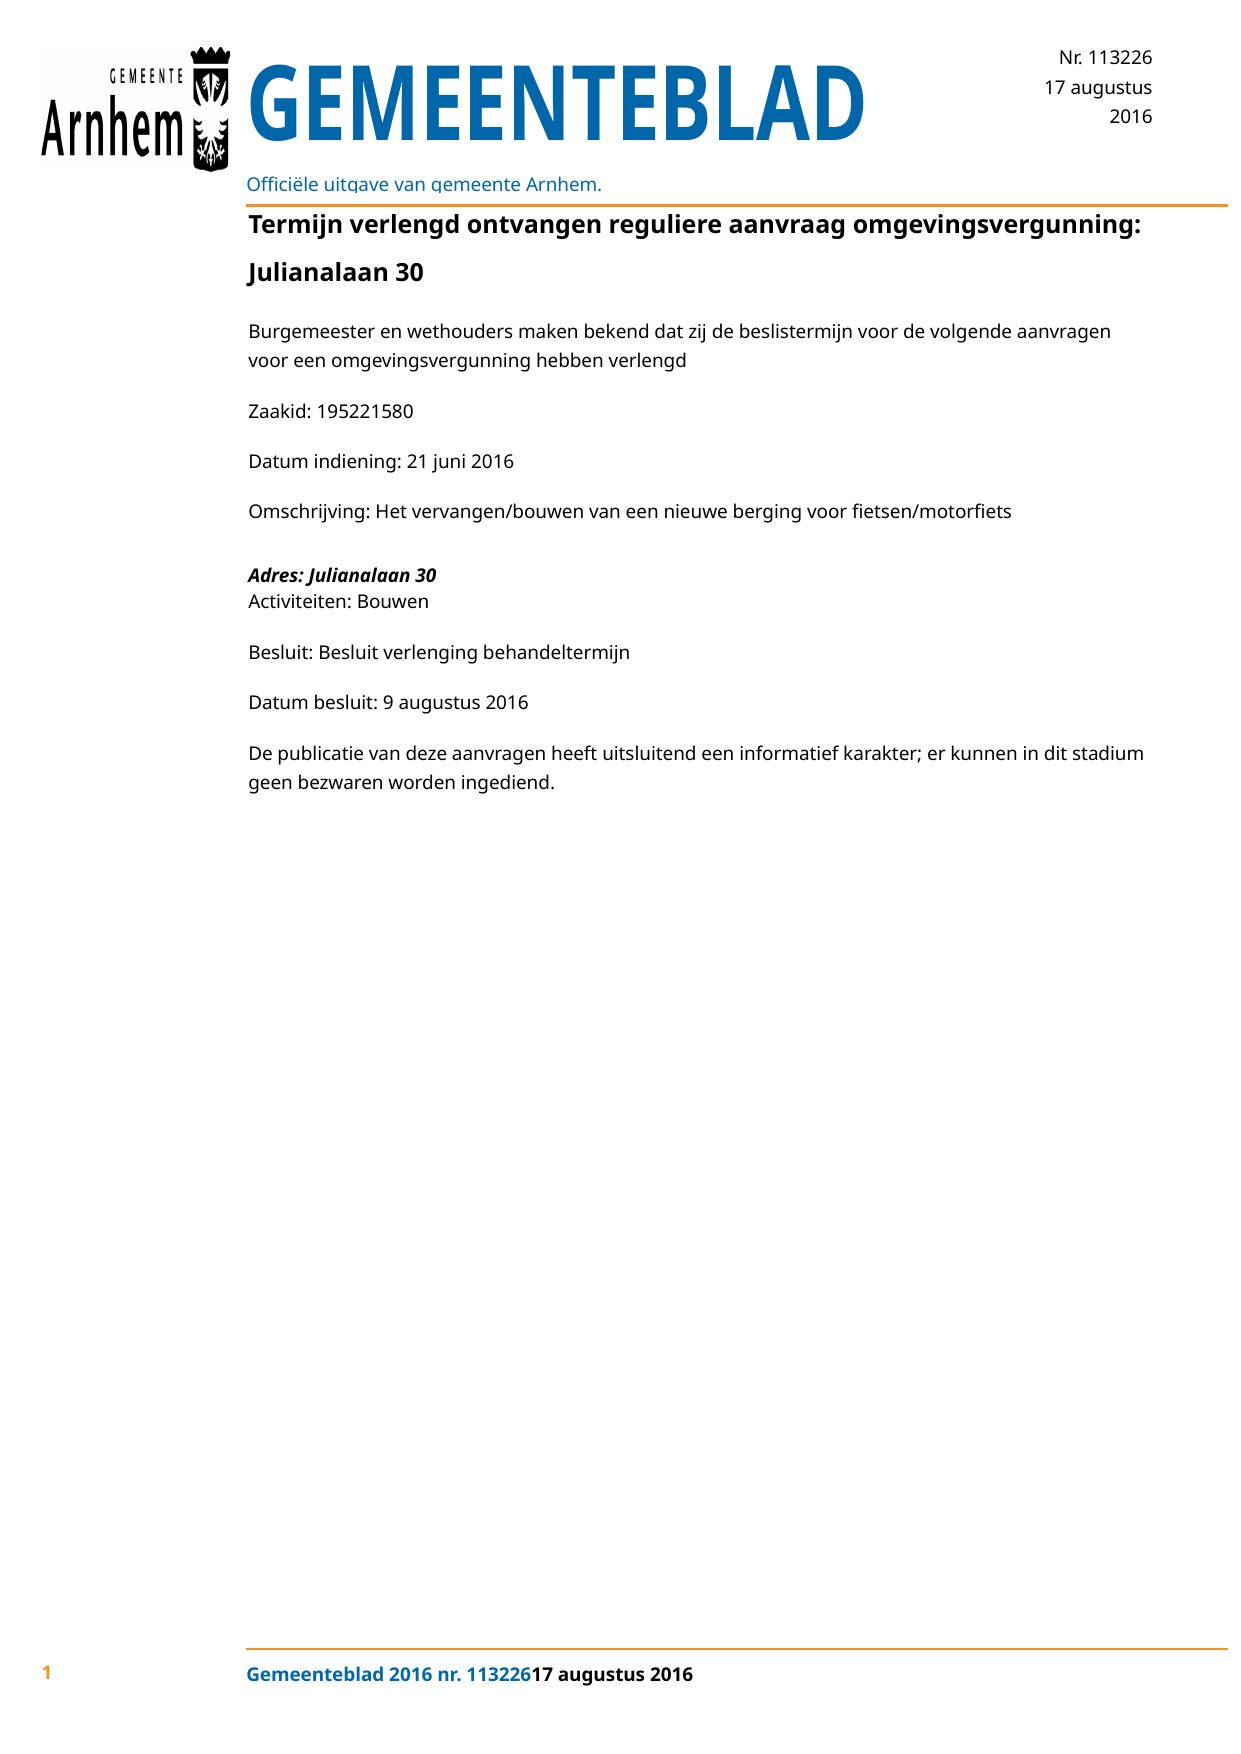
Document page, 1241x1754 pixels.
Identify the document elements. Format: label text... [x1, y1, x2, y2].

picture [41, 47, 231, 172]
text Burgemeester en wethouders maken bekend dat zij de beslistermijn voor de volgende aanvragen voor een omgevingsvergunning hebben verlengd [248, 318, 1152, 373]
text Datum besluit: 9 augustus 2016 [248, 689, 1152, 715]
text De publicatie van deze aanvragen heeft uitsluitend een informatief karakter; er kunnen in dit stadium geen bezwaren worden ingediend. [248, 740, 1152, 795]
text Adres: Julianalaan 30 [248, 563, 1152, 588]
text Omschrijving: Het vervangen/bouwen van een nieuwe berging voor fietsen/motorfiets [248, 499, 1152, 524]
text Activiteiten: Bouwen [248, 588, 1152, 614]
text Termijn verlengd ontvangen reguliere aanvraag omgevingsvergunning: Julianalaan 30 [248, 207, 1152, 288]
text Besluit: Besluit verlenging behandeltermijn [248, 639, 1152, 664]
text Zaakid: 195221580 [248, 398, 1152, 424]
text Datum indiening: 21 juni 2016 [248, 448, 1152, 474]
